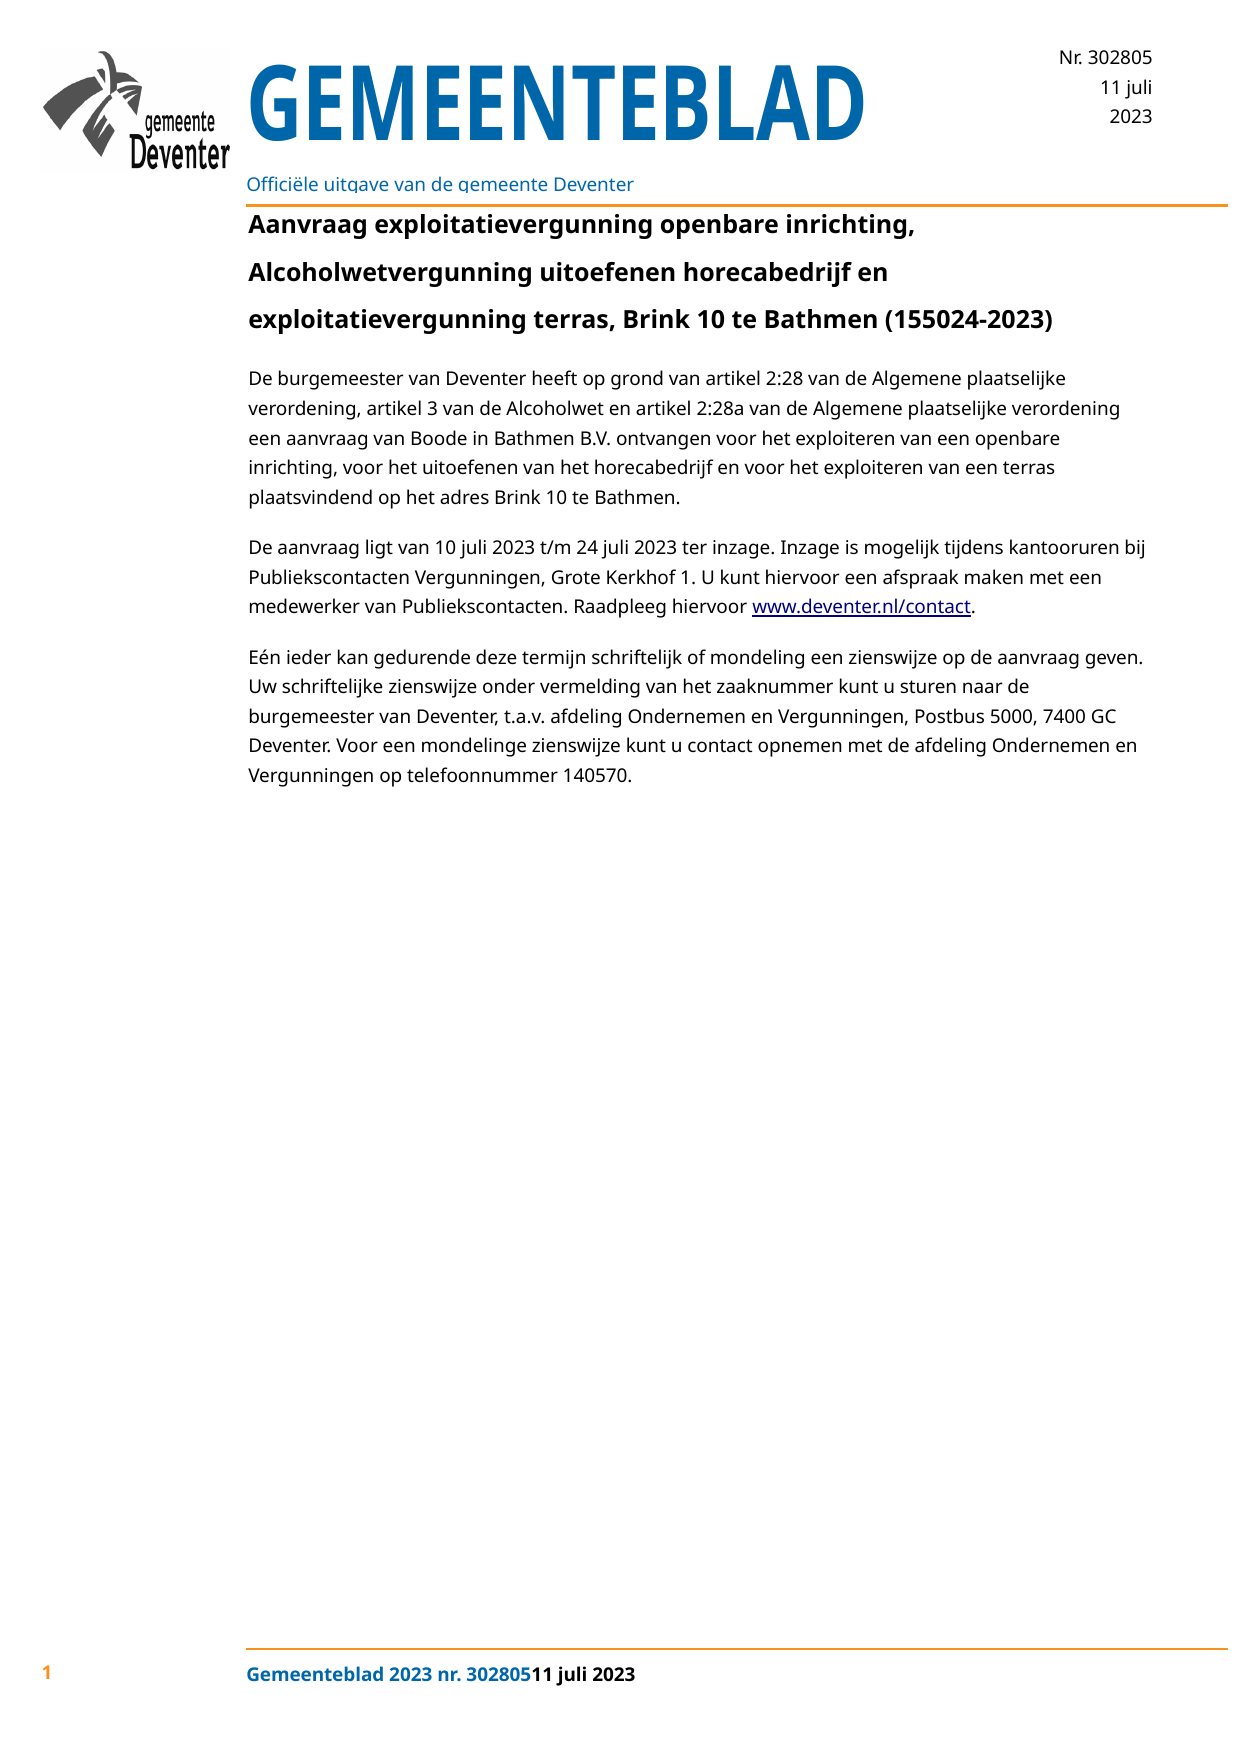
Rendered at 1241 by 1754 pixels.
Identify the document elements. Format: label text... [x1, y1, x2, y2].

text Aanvraag exploitatievergunning openbare inrichting, Alcoholwetvergunning uitoefenen horecabedrijf en exploitatievergunning terras, Brink 10 te Bathmen (155024-2023) [248, 207, 1152, 336]
text Eén ieder kan gedurende deze termijn schriftelijk of mondeling een zienswijze op de aanvraag geven. Uw schriftelijke zienswijze onder vermelding van het zaaknummer kunt u sturen naar de burgemeester van Deventer, t.a.v. afdeling Ondernemen en Vergunningen, Postbus 5000, 7400 GC Deventer. Voor een mondelinge zienswijze kunt u contact opnemen met de afdeling Ondernemen en Vergunningen op telefoonnummer 140570. [248, 644, 1152, 788]
picture [41, 47, 231, 172]
text De aanvraag ligt van 10 juli 2023 t/m 24 juli 2023 ter inzage. Inzage is mogelijk tijdens kantooruren bij Publiekscontacten Vergunningen, Grote Kerkhof 1. U kunt hiervoor een afspraak maken met een medewerker van Publiekscontacten. Raadpleeg hiervoor www.deventer.nl/contact. [248, 534, 1152, 619]
text De burgemeester van Deventer heeft op grond van artikel 2:28 van de Algemene plaatselijke verordening, artikel 3 van de Alcoholwet en artikel 2:28a van de Algemene plaatselijke verordening een aanvraag van Boode in Bathmen B.V. ontvangen voor het exploiteren van een openbare inrichting, voor het uitoefenen van het horecabedrijf en voor het exploiteren van een terras plaatsvindend op het adres Brink 10 te Bathmen. [248, 366, 1152, 509]
